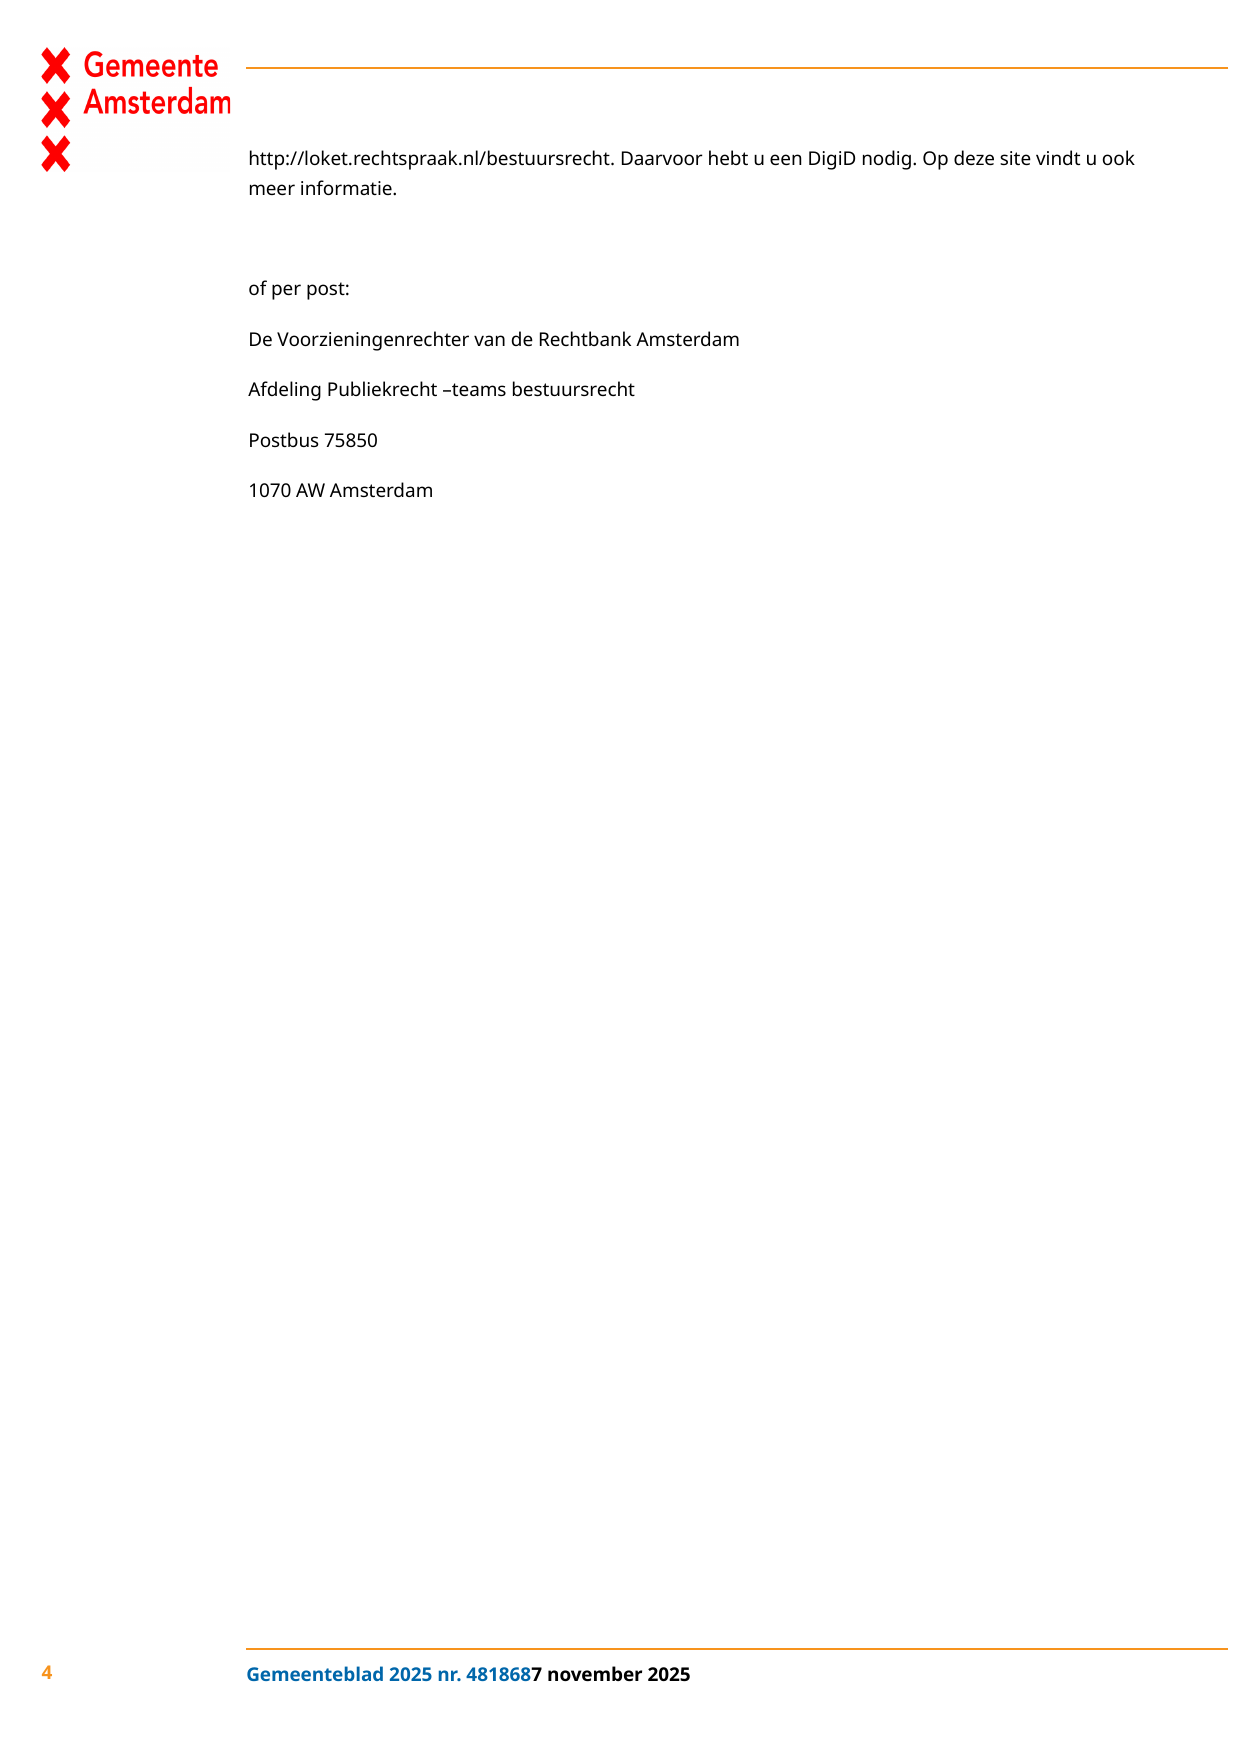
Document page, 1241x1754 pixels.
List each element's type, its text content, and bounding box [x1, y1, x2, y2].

text 1070 AW Amsterdam [248, 477, 1152, 503]
text http://loket.rechtspraak.nl/bestuursrecht. Daarvoor hebt u een DigiD nodig. Op deze site vindt u ook meer informatie. [248, 145, 1152, 201]
text Postbus 75850 [248, 427, 1152, 453]
text De Voorzieningenrechter van de Rechtbank Amsterdam [248, 326, 1152, 352]
text Afdeling Publiekrecht –teams bestuursrecht [248, 376, 1152, 402]
picture [41, 47, 231, 172]
text of per post: [248, 276, 1152, 301]
